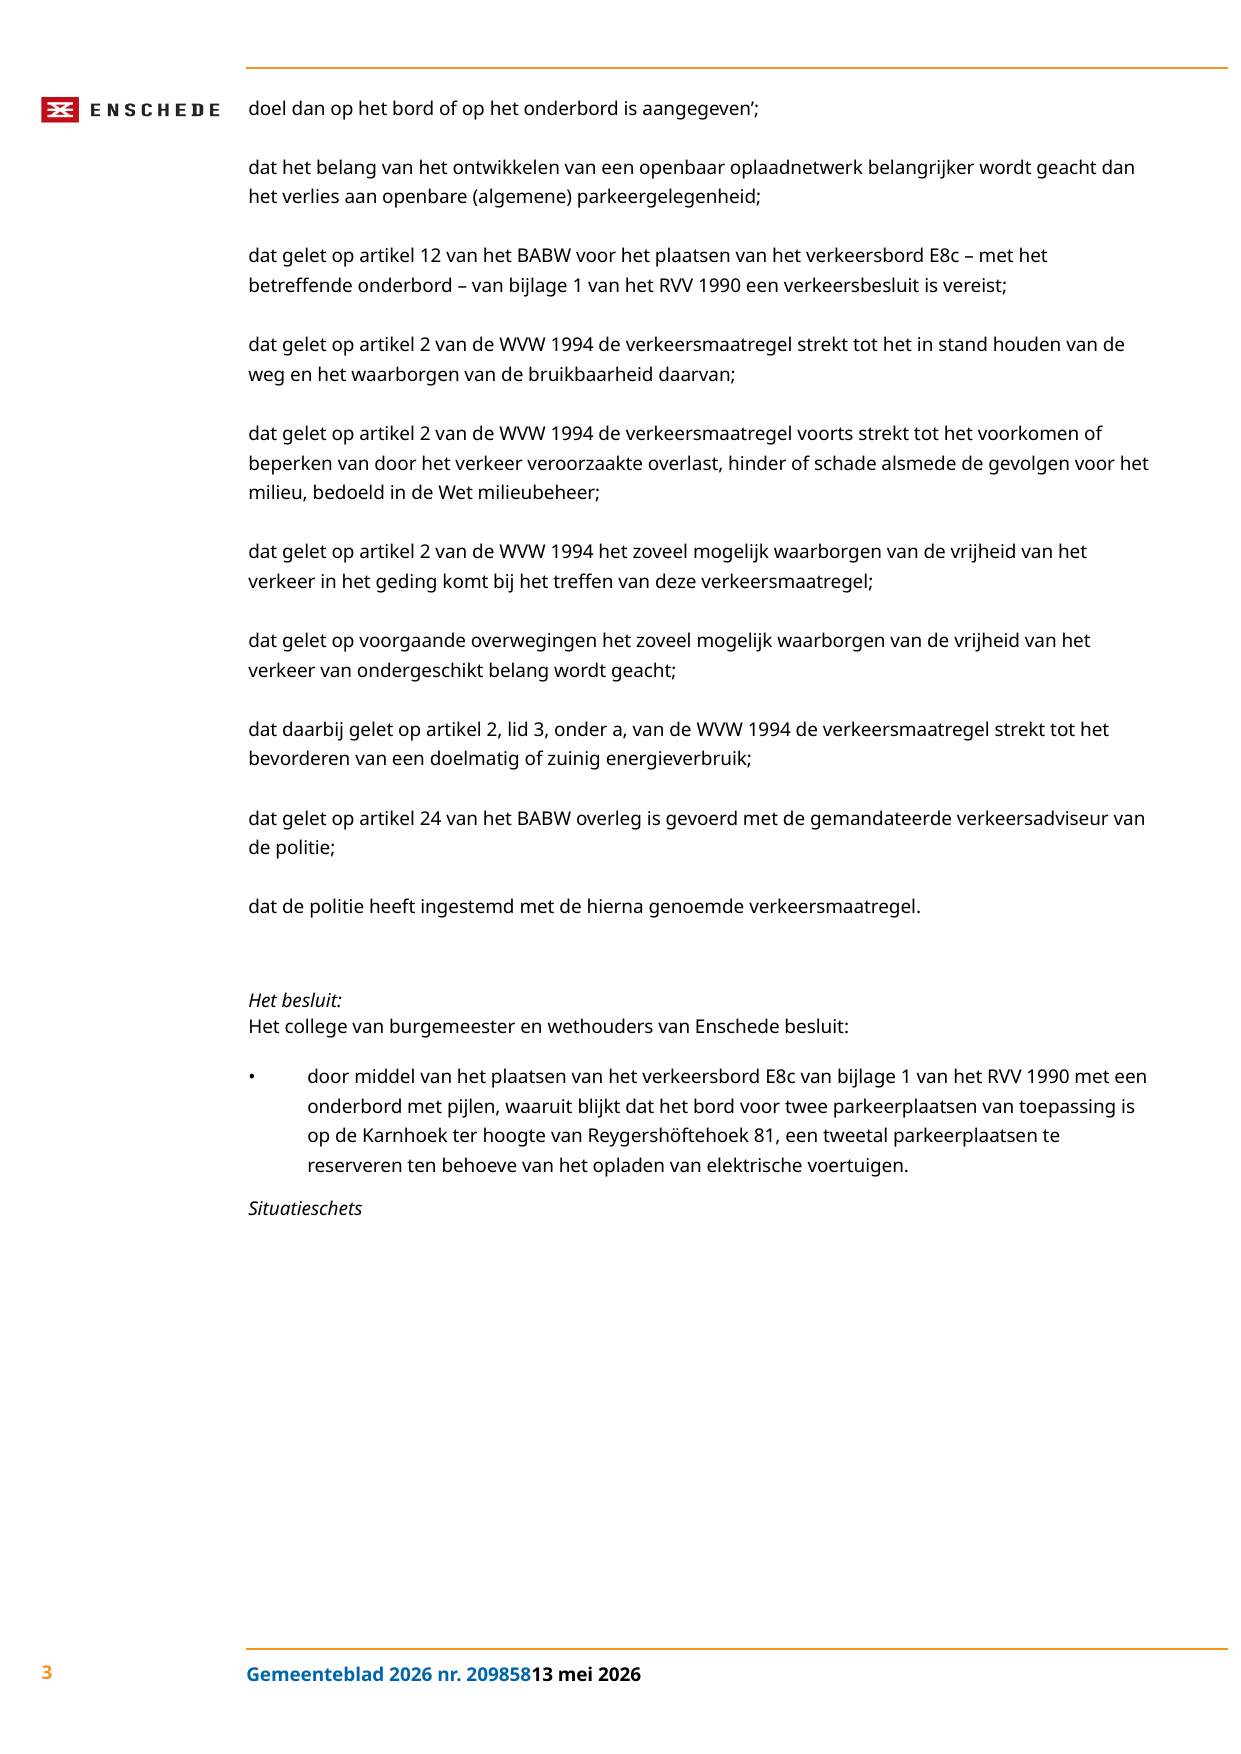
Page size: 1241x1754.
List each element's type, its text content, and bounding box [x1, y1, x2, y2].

text dat gelet op artikel 24 van het BABW overleg is gevoerd met de gemandateerde verkeersadviseur van de politie; [248, 805, 1152, 860]
list door middel van het plaatsen van het verkeersbord E8c van bijlage 1 van het RVV 1990 met een onderbord met pijlen, waaruit blijkt dat het bord voor twee parkeerplaatsen van toepassing is op de Karnhoek ter hoogte van Reygershöftehoek 81, een tweetal parkeerplaatsen te reserveren ten behoeve van het opladen van elektrische voertuigen. [248, 1063, 1152, 1178]
text Het besluit: [248, 987, 1152, 1013]
text Situatieschets [248, 1195, 1152, 1221]
text dat gelet op artikel 2 van de WVW 1994 de verkeersmaatregel strekt tot het in stand houden van de weg en het waarborgen van de bruikbaarheid daarvan; [248, 331, 1152, 387]
text dat daarbij gelet op artikel 2, lid 3, onder a, van de WVW 1994 de verkeersmaatregel strekt tot het bevorderen van een doelmatig of zuinig energieverbruik; [248, 716, 1152, 771]
text dat gelet op voorgaande overwegingen het zoveel mogelijk waarborgen van de vrijheid van het verkeer van ondergeschikt belang wordt geacht; [248, 627, 1152, 683]
picture [41, 47, 231, 172]
text dat gelet op artikel 2 van de WVW 1994 het zoveel mogelijk waarborgen van de vrijheid van het verkeer in het geding komt bij het treffen van deze verkeersmaatregel; [248, 538, 1152, 594]
text doel dan op het bord of op het onderbord is aangegeven’; [248, 95, 1152, 121]
text dat het belang van het ontwikkelen van een openbaar oplaadnetwerk belangrijker wordt geacht dan het verlies aan openbare (algemene) parkeergelegenheid; [248, 154, 1152, 209]
text dat de politie heeft ingestemd met de hierna genoemde verkeersmaatregel. [248, 893, 1152, 919]
text Het college van burgemeester en wethouders van Enschede besluit: [248, 1013, 1152, 1038]
text dat gelet op artikel 12 van het BABW voor het plaatsen van het verkeersbord E8c – met het betreffende onderbord – van bijlage 1 van het RVV 1990 een verkeersbesluit is vereist; [248, 243, 1152, 298]
text dat gelet op artikel 2 van de WVW 1994 de verkeersmaatregel voorts strekt tot het voorkomen of beperken van door het verkeer veroorzaakte overlast, hinder of schade alsmede de gevolgen voor het milieu, bedoeld in de Wet milieubeheer; [248, 420, 1152, 505]
